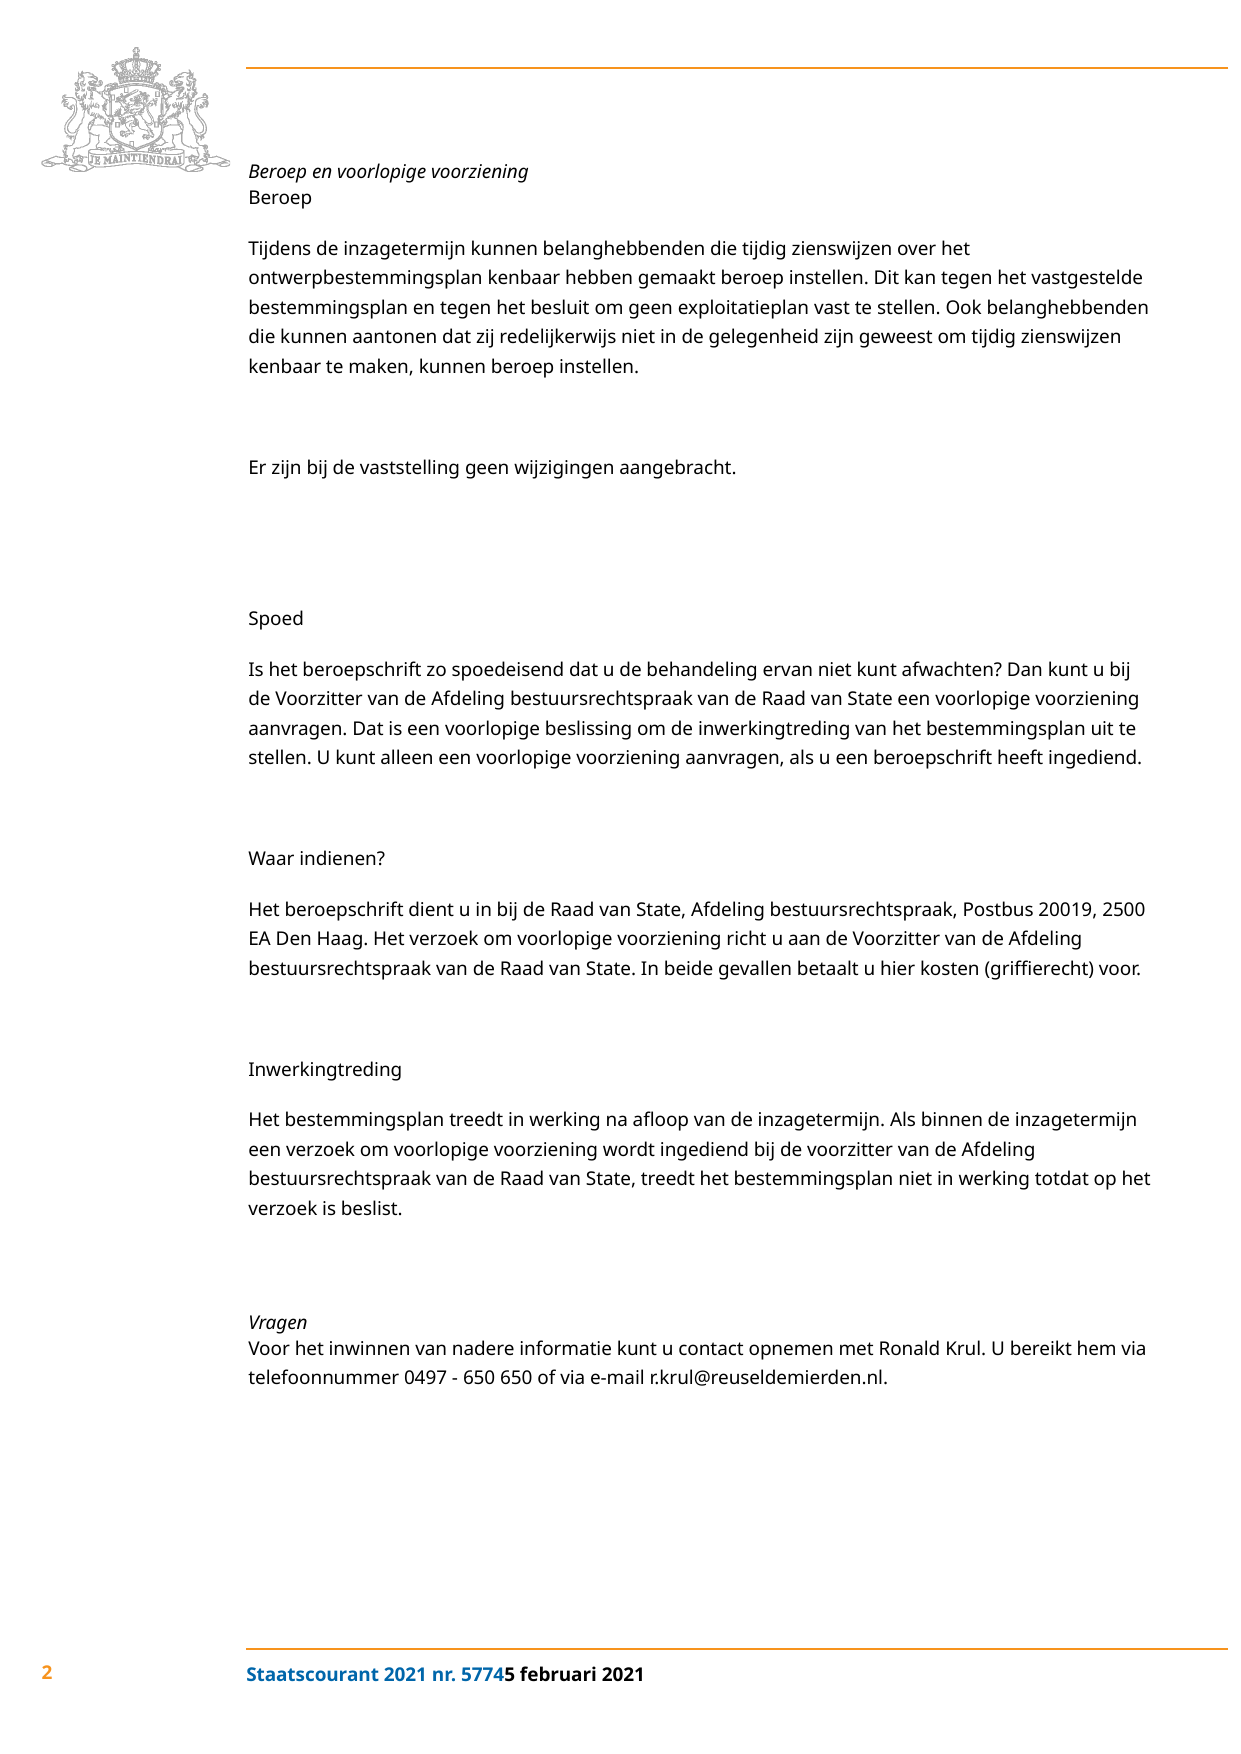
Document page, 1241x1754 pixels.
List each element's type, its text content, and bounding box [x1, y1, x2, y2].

picture [41, 47, 231, 172]
text Beroep [248, 184, 1152, 210]
text Waar indienen? [248, 845, 1152, 871]
text Het beroepschrift dient u in bij de Raad van State, Afdeling bestuursrechtspraak, Postbus 20019, 2500 EA Den Haag. Het verzoek om voorlopige voorziening richt u aan de Voorzitter van de Afdeling bestuursrechtspraak van de Raad van State. In beide gevallen betaalt u hier kosten (griffierecht) voor. [248, 896, 1152, 981]
text Tijdens de inzagetermijn kunnen belanghebbenden die tijdig zienswijzen over het ontwerpbestemmingsplan kenbaar hebben gemaakt beroep instellen. Dit kan tegen het vastgestelde bestemmingsplan en tegen het besluit om geen exploitatieplan vast te stellen. Ook belanghebbenden die kunnen aantonen dat zij redelijkerwijs niet in de gelegenheid zijn geweest om tijdig zienswijzen kenbaar te maken, kunnen beroep instellen. [248, 235, 1152, 379]
text Er zijn bij de vaststelling geen wijzigingen aangebracht. [248, 454, 1152, 480]
text Beroep en voorlopige voorziening [248, 159, 1152, 184]
text Vragen [248, 1309, 1152, 1335]
text Spoed [248, 605, 1152, 631]
text Is het beroepschrift zo spoedeisend dat u de behandeling ervan niet kunt afwachten? Dan kunt u bij de Voorzitter van de Afdeling bestuursrechtspraak van de Raad van State een voorlopige voorziening aanvragen. Dat is een voorlopige beslissing om de inwerkingtreding van het bestemmingsplan uit te stellen. U kunt alleen een voorlopige voorziening aanvragen, als u een beroepschrift heeft ingediend. [248, 656, 1152, 770]
text Inwerkingtreding [248, 1056, 1152, 1081]
text Voor het inwinnen van nadere informatie kunt u contact opnemen met Ronald Krul. U bereikt hem via telefoonnummer 0497 - 650 650 of via e-mail r.krul@reuseldemierden.nl. [248, 1335, 1152, 1390]
text Het bestemmingsplan treedt in werking na afloop van de inzagetermijn. Als binnen de inzagetermijn een verzoek om voorlopige voorziening wordt ingediend bij de voorzitter van de Afdeling bestuursrechtspraak van de Raad van State, treedt het bestemmingsplan niet in werking totdat op het verzoek is beslist. [248, 1106, 1152, 1221]
